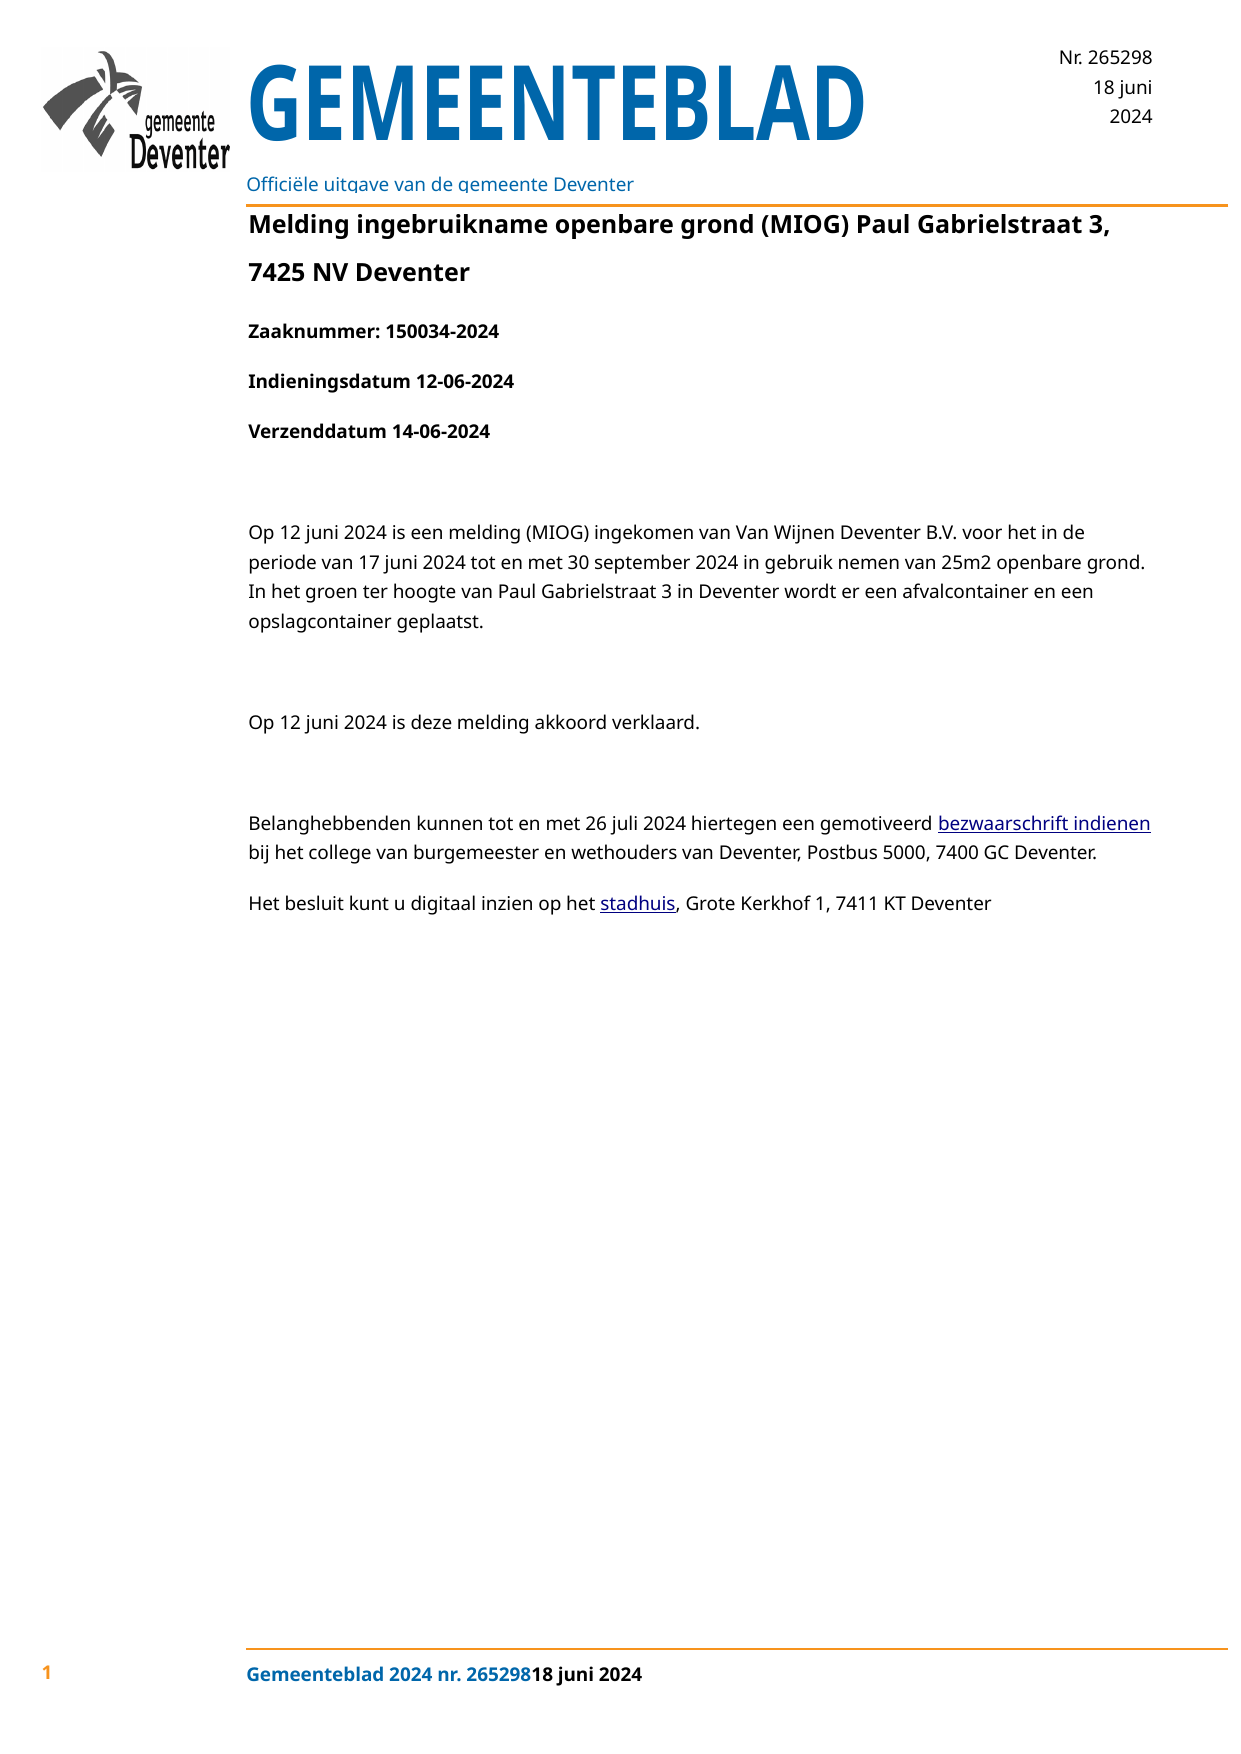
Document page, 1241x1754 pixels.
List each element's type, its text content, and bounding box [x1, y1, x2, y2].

text Op 12 juni 2024 is deze melding akkoord verklaard. [248, 709, 1152, 735]
text Indieningsdatum 12-06-2024 [248, 368, 1152, 394]
text Zaaknummer: 150034-2024 [248, 318, 1152, 344]
text Op 12 juni 2024 is een melding (MIOG) ingekomen van Van Wijnen Deventer B.V. voor het in de periode van 17 juni 2024 tot en met 30 september 2024 in gebruik nemen van 25m2 openbare grond. In het groen ter hoogte van Paul Gabrielstraat 3 in Deventer wordt er een afvalcontainer en een opslagcontainer geplaatst. [248, 519, 1152, 634]
picture [41, 47, 231, 172]
text Verzenddatum 14-06-2024 [248, 419, 1152, 444]
text Melding ingebruikname openbare grond (MIOG) Paul Gabrielstraat 3, 7425 NV Deventer [248, 207, 1152, 288]
text Belanghebbenden kunnen tot en met 26 juli 2024 hiertegen een gemotiveerd bezwaarschrift indienen bij het college van burgemeester en wethouders van Deventer, Postbus 5000, 7400 GC Deventer. [248, 810, 1152, 865]
text Het besluit kunt u digitaal inzien op het stadhuis, Grote Kerkhof 1, 7411 KT Deventer [248, 890, 1152, 916]
